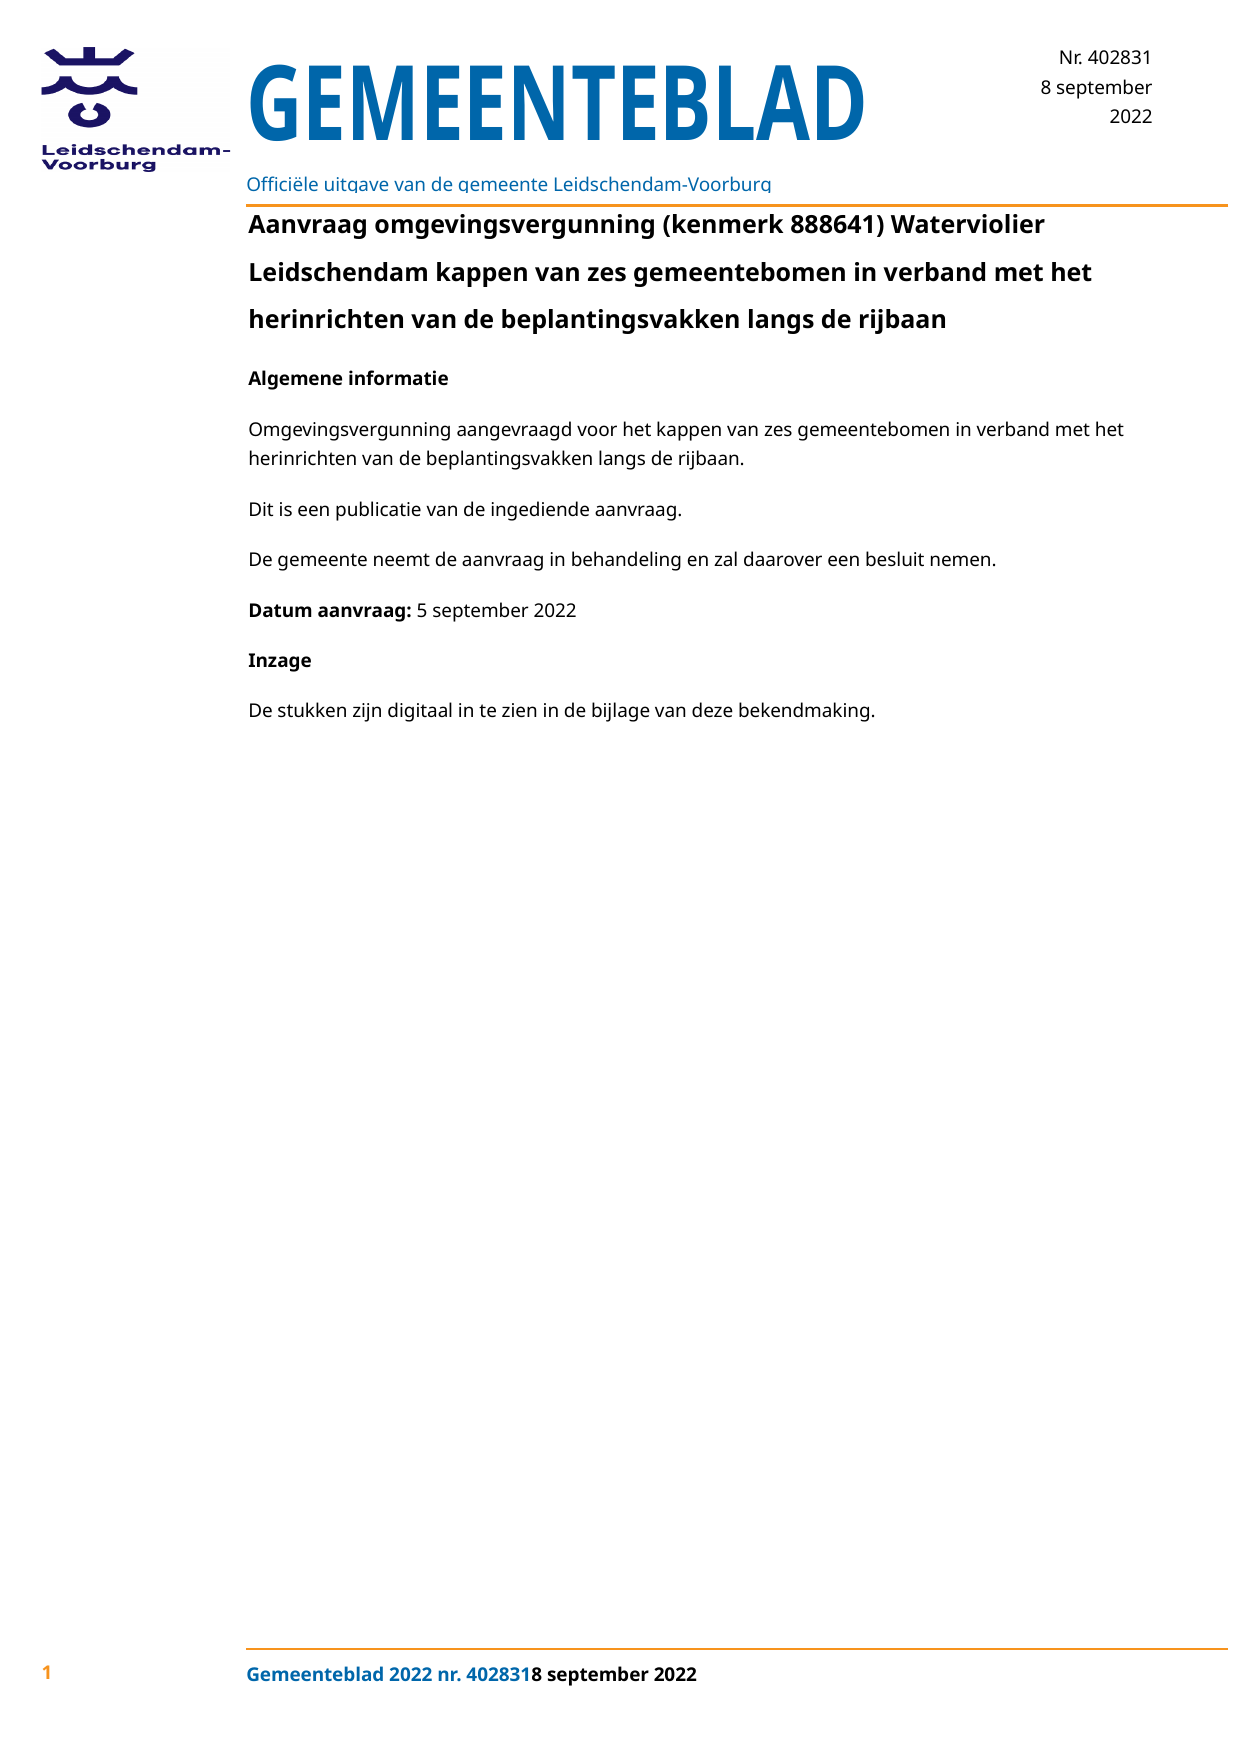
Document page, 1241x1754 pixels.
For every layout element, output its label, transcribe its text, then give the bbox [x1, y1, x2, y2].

picture [41, 47, 231, 172]
text Dit is een publicatie van de ingediende aanvraag. [248, 496, 1152, 522]
text De stukken zijn digitaal in te zien in de bijlage van deze bekendmaking. [248, 698, 1152, 723]
text Datum aanvraag: 5 september 2022 [248, 597, 1152, 622]
text Omgevingsvergunning aangevraagd voor het kappen van zes gemeentebomen in verband met het herinrichten van de beplantingsvakken langs de rijbaan. [248, 416, 1152, 471]
text Aanvraag omgevingsvergunning (kenmerk 888641) Waterviolier Leidschendam kappen van zes gemeentebomen in verband met het herinrichten van de beplantingsvakken langs de rijbaan [248, 207, 1152, 336]
text Algemene informatie [248, 366, 1152, 391]
text Inzage [248, 647, 1152, 673]
text De gemeente neemt de aanvraag in behandeling en zal daarover een besluit nemen. [248, 546, 1152, 572]
